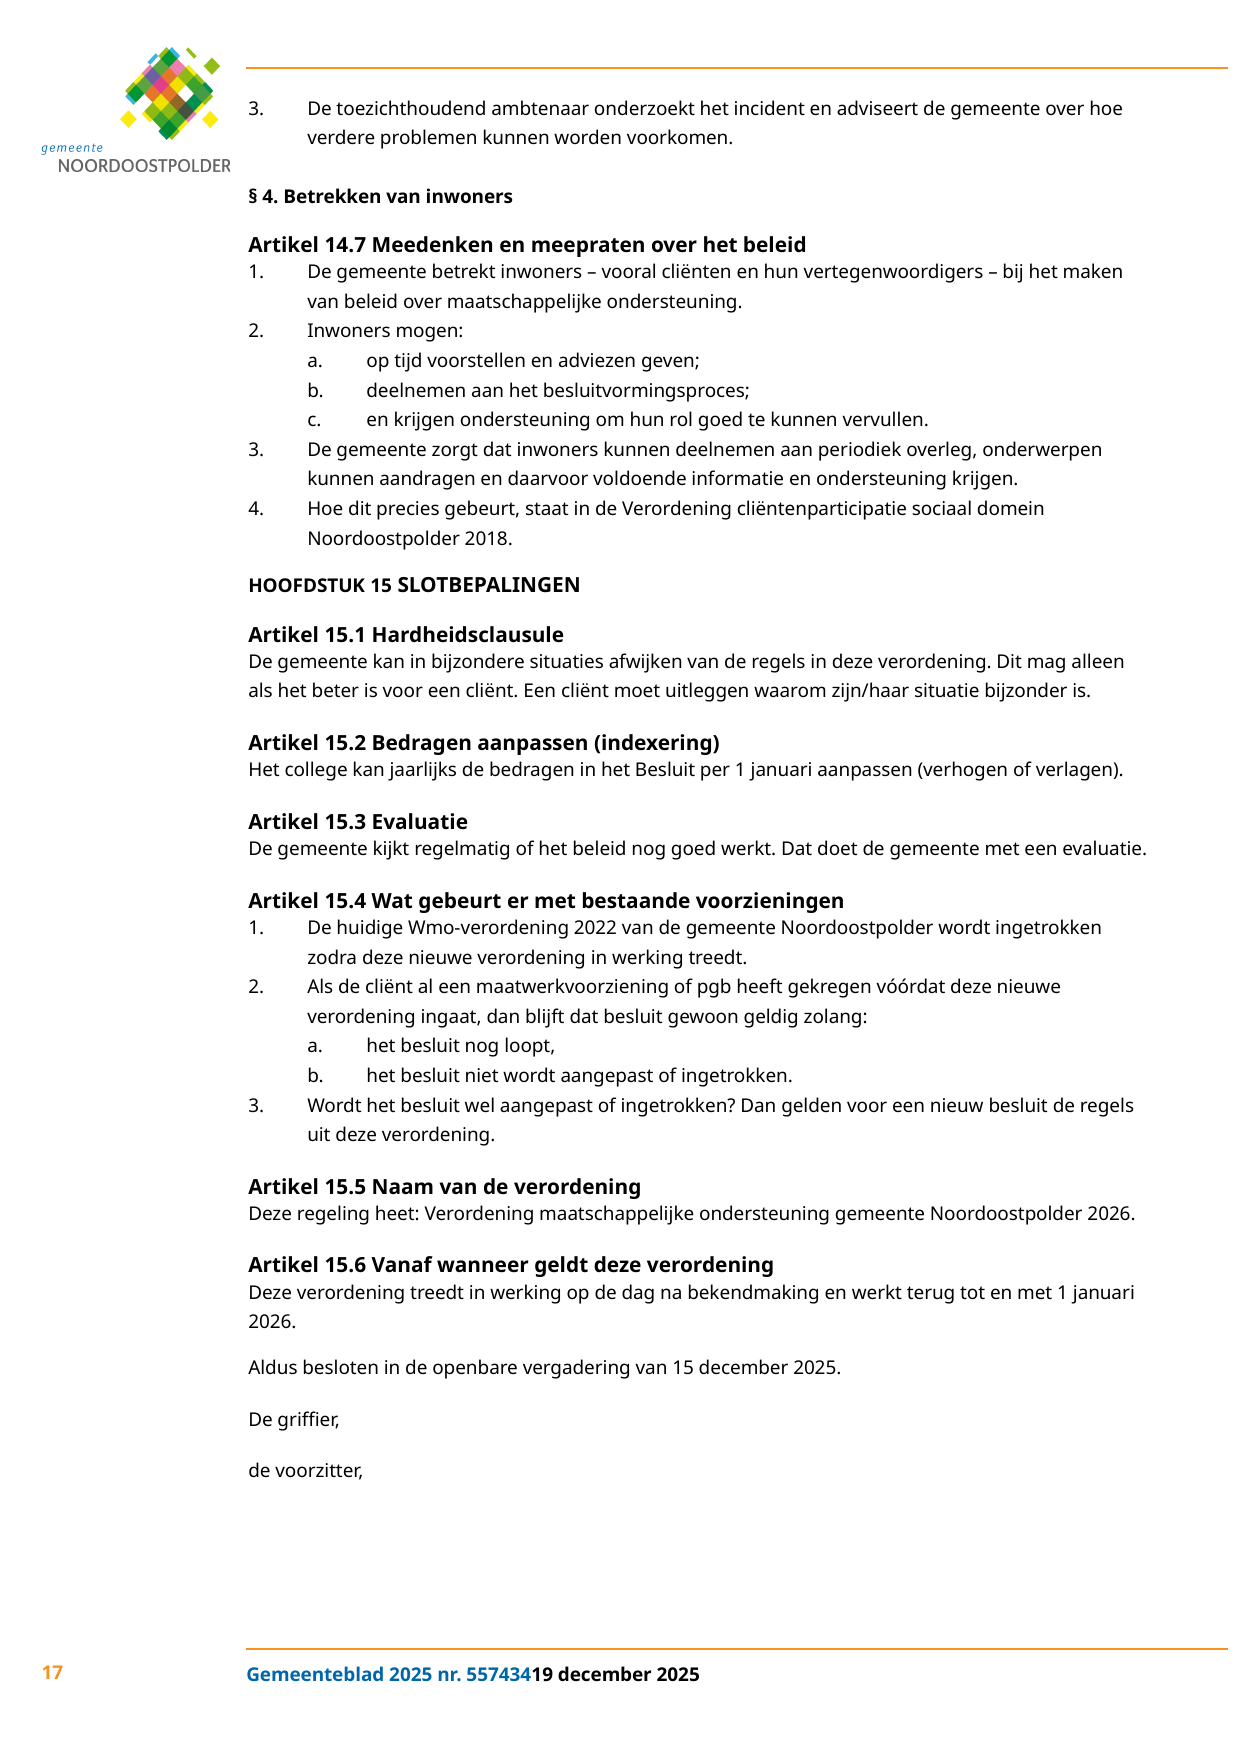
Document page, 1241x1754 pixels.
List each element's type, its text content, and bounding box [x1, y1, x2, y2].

text Artikel 15.4 Wat gebeurt er met bestaande voorzieningen [248, 886, 1152, 914]
list het besluit nog loopt, [307, 1033, 1152, 1058]
text de voorzitter, [248, 1457, 1152, 1483]
text Artikel 15.3 Evaluatie [248, 807, 1152, 835]
text De griffier, [248, 1406, 1152, 1431]
list Inwoners mogen: [248, 318, 1152, 343]
text HOOFDSTUK 15 SLOTBEPALINGEN [248, 570, 1152, 599]
list Als de cliënt al een maatwerkvoorziening of pgb heeft gekregen vóórdat deze nieuwe verordening ingaat, dan blijft dat besluit gewoon geldig zolang: [248, 973, 1152, 1029]
text Artikel 15.1 Hardheidsclausule [248, 620, 1152, 648]
text De gemeente kijkt regelmatig of het beleid nog goed werkt. Dat doet de gemeente met een evaluatie. [248, 835, 1152, 861]
text Artikel 15.5 Naam van de verordening [248, 1172, 1152, 1200]
text Artikel 15.2 Bedragen aanpassen (indexering) [248, 728, 1152, 757]
picture [41, 47, 231, 172]
text § 4. Betrekken van inwoners [248, 183, 1152, 209]
list De toezichthoudend ambtenaar onderzoekt het incident en adviseert de gemeente over hoe verdere problemen kunnen worden voorkomen. [248, 95, 1152, 150]
list De huidige Wmo-verordening 2022 van de gemeente Noordoostpolder wordt ingetrokken zodra deze nieuwe verordening in werking treedt. [248, 914, 1152, 969]
list het besluit niet wordt aangepast of ingetrokken. [307, 1062, 1152, 1088]
text Deze regeling heet: Verordening maatschappelijke ondersteuning gemeente Noordoostpolder 2026. [248, 1200, 1152, 1226]
text Deze verordening treedt in werking op de dag na bekendmaking en werkt terug tot en met 1 januari 2026. [248, 1279, 1152, 1334]
text Artikel 15.6 Vanaf wanneer geldt deze verordening [248, 1251, 1152, 1279]
list De gemeente betrekt inwoners – vooral cliënten en hun vertegenwoordigers – bij het maken van beleid over maatschappelijke ondersteuning. [248, 258, 1152, 314]
list op tijd voorstellen en adviezen geven; [307, 347, 1152, 373]
list Wordt het besluit wel aangepast of ingetrokken? Dan gelden voor een nieuw besluit de regels uit deze verordening. [248, 1092, 1152, 1147]
list De gemeente zorgt dat inwoners kunnen deelnemen aan periodiek overleg, onderwerpen kunnen aandragen en daarvoor voldoende informatie en ondersteuning krijgen. [248, 436, 1152, 491]
list deelnemen aan het besluitvormingsproces; [307, 377, 1152, 403]
text Aldus besloten in de openbare vergadering van 15 december 2025. [248, 1354, 1152, 1380]
text Het college kan jaarlijks de bedragen in het Besluit per 1 januari aanpassen (verhogen of verlagen). [248, 757, 1152, 782]
text Artikel 14.7 Meedenken en meepraten over het beleid [248, 230, 1152, 258]
text De gemeente kan in bijzondere situaties afwijken van de regels in deze verordening. Dit mag alleen als het beter is voor een cliënt. Een cliënt moet uitleggen waarom zijn/haar situatie bijzonder is. [248, 648, 1152, 703]
list Hoe dit precies gebeurt, staat in de Verordening cliëntenparticipatie sociaal domein Noordoostpolder 2018. [248, 495, 1152, 551]
list en krijgen ondersteuning om hun rol goed te kunnen vervullen. [307, 406, 1152, 432]
